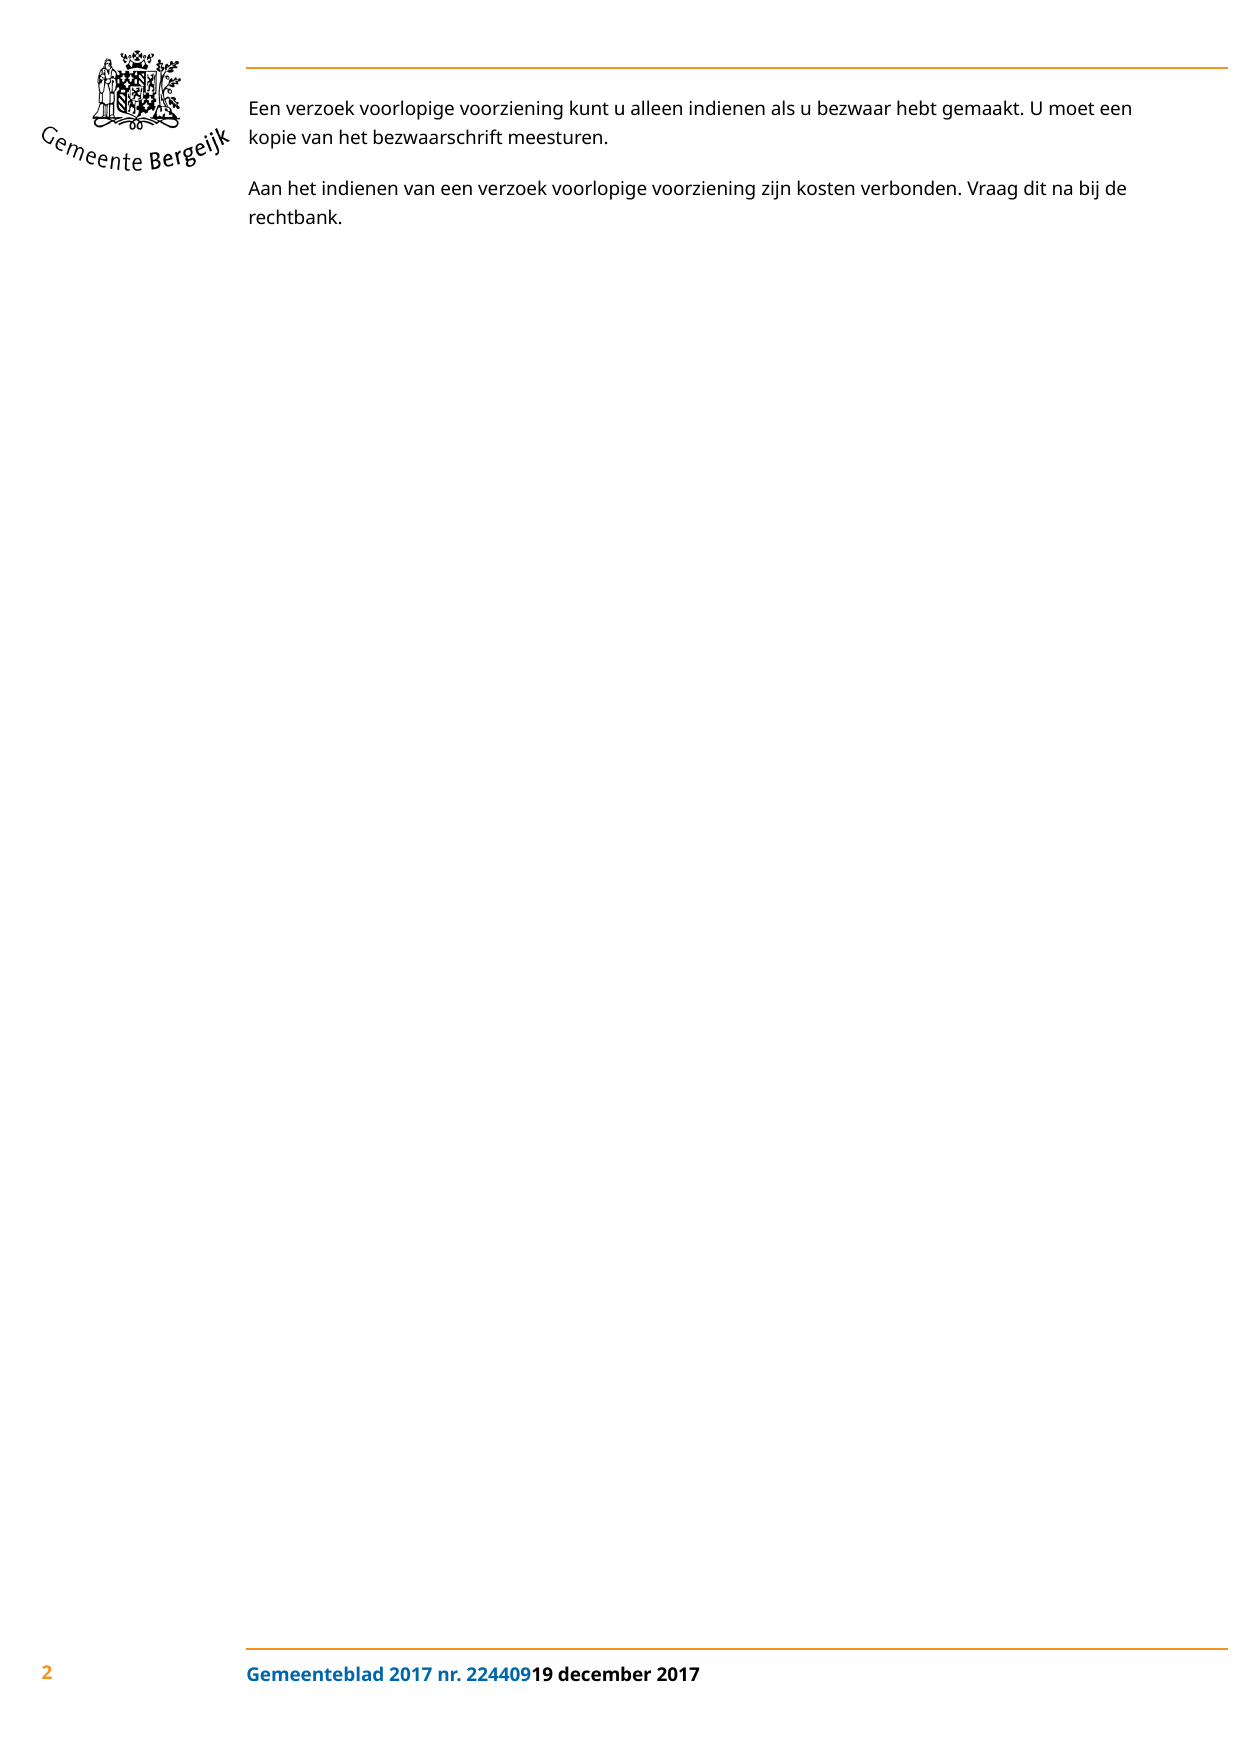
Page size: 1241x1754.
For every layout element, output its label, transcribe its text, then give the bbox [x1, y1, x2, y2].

text Aan het indienen van een verzoek voorlopige voorziening zijn kosten verbonden. Vraag dit na bij de rechtbank. [248, 175, 1152, 230]
text Een verzoek voorlopige voorziening kunt u alleen indienen als u bezwaar hebt gemaakt. U moet een kopie van het bezwaarschrift meesturen. [248, 95, 1152, 150]
picture [41, 47, 231, 172]
